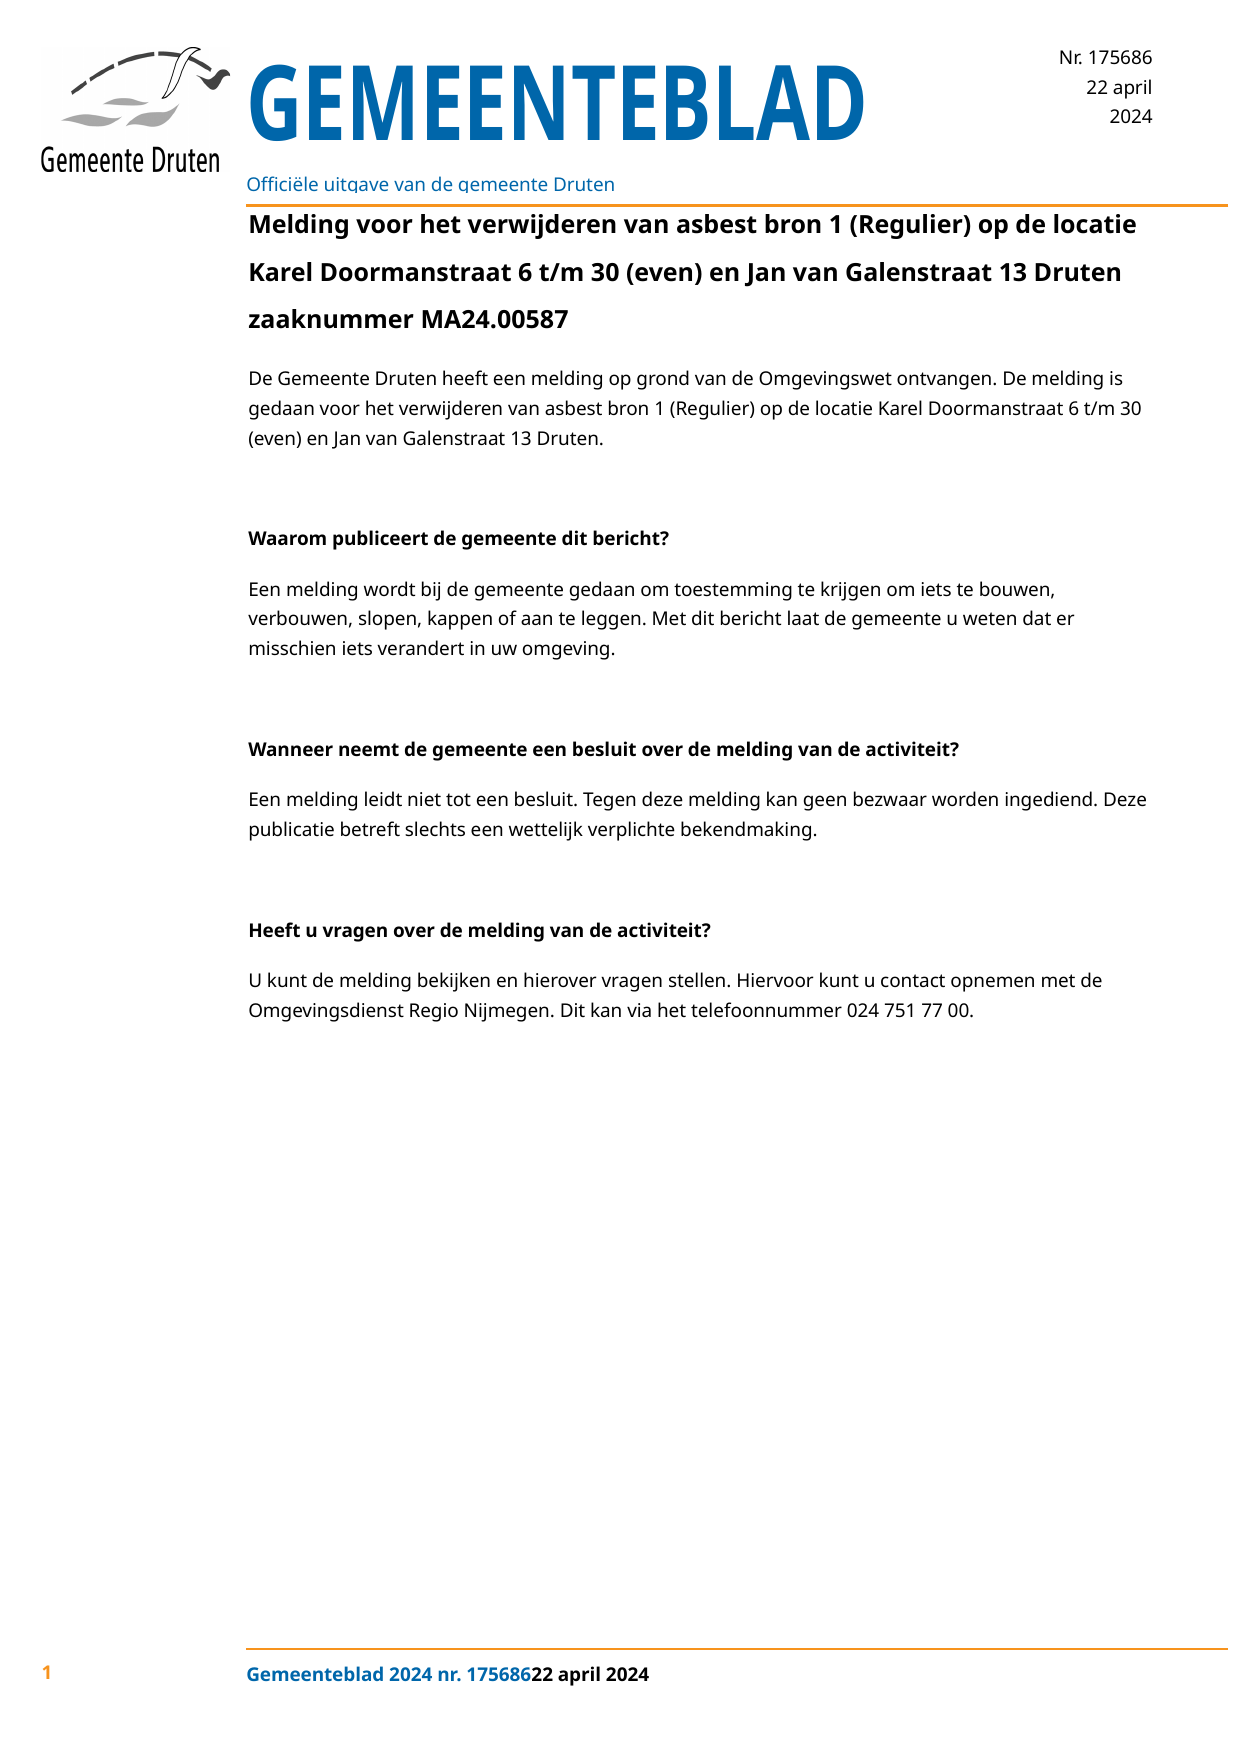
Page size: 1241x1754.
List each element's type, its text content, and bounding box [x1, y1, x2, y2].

text Wanneer neemt de gemeente een besluit over de melding van de activiteit? [248, 736, 1152, 762]
text Een melding leidt niet tot een besluit. Tegen deze melding kan geen bezwaar worden ingediend. Deze publicatie betreft slechts een wettelijk verplichte bekendmaking. [248, 786, 1152, 842]
text U kunt de melding bekijken en hierover vragen stellen. Hiervoor kunt u contact opnemen met de Omgevingsdienst Regio Nijmegen. Dit kan via het telefoonnummer 024 751 77 00. [248, 967, 1152, 1022]
text Heeft u vragen over de melding van de activiteit? [248, 917, 1152, 942]
text Een melding wordt bij de gemeente gedaan om toestemming te krijgen om iets te bouwen, verbouwen, slopen, kappen of aan te leggen. Met dit bericht laat de gemeente u weten dat er misschien iets verandert in uw omgeving. [248, 576, 1152, 661]
text Melding voor het verwijderen van asbest bron 1 (Regulier) op de locatie Karel Doormanstraat 6 t/m 30 (even) en Jan van Galenstraat 13 Druten zaaknummer MA24.00587 [248, 207, 1152, 336]
picture [41, 47, 231, 172]
text Waarom publiceert de gemeente dit bericht? [248, 526, 1152, 551]
text De Gemeente Druten heeft een melding op grond van de Omgevingswet ontvangen. De melding is gedaan voor het verwijderen van asbest bron 1 (Regulier) op de locatie Karel Doormanstraat 6 t/m 30 (even) en Jan van Galenstraat 13 Druten. [248, 366, 1152, 450]
